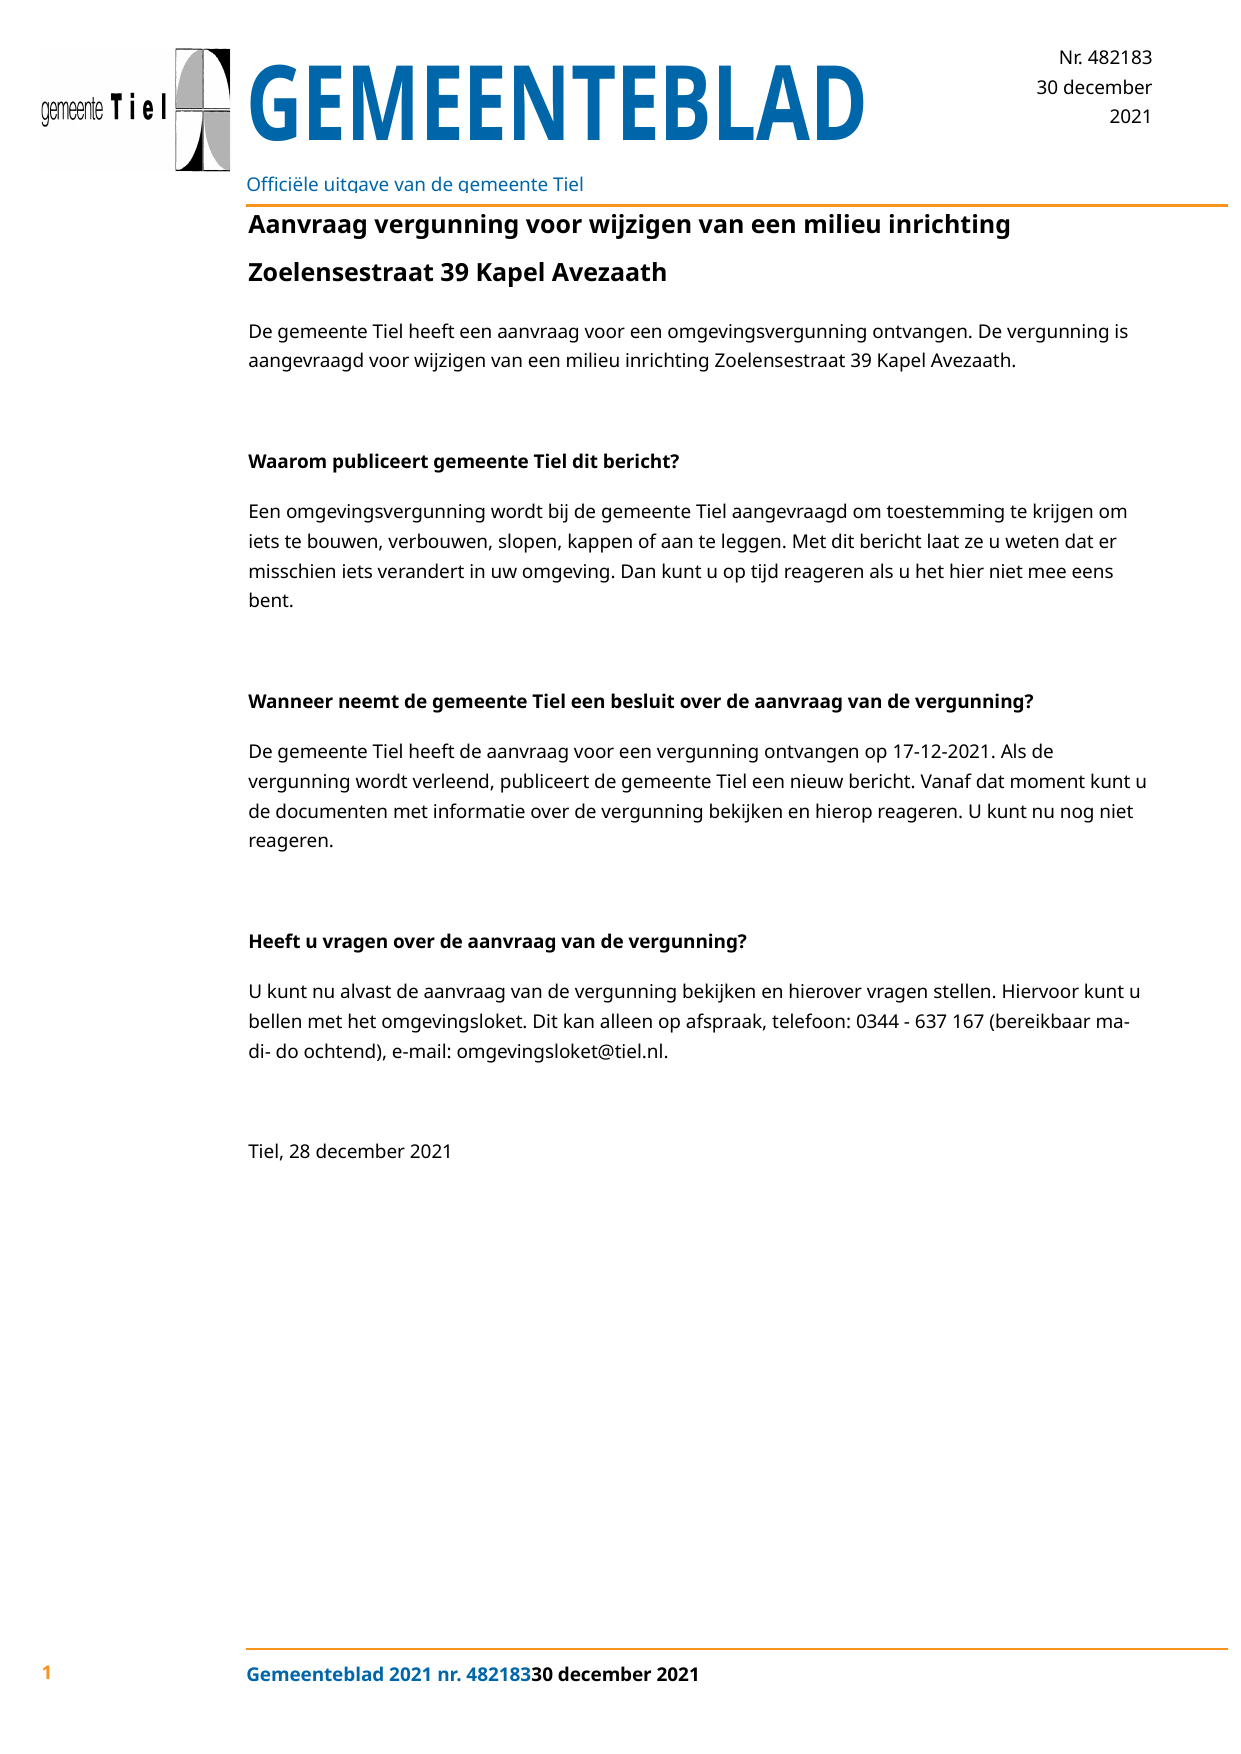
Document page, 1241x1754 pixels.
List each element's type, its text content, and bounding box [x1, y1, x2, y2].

text Tiel, 28 december 2021 [248, 1139, 1152, 1164]
picture [41, 47, 231, 172]
text U kunt nu alvast de aanvraag van de vergunning bekijken en hierover vragen stellen. Hiervoor kunt u bellen met het omgevingsloket. Dit kan alleen op afspraak, telefoon: 0344 - 637 167 (bereikbaar ma-di- do ochtend), e-mail: omgevingsloket@tiel.nl. [248, 979, 1152, 1064]
text Aanvraag vergunning voor wijzigen van een milieu inrichting Zoelensestraat 39 Kapel Avezaath [248, 207, 1152, 288]
text Waarom publiceert gemeente Tiel dit bericht? [248, 448, 1152, 474]
text Wanneer neemt de gemeente Tiel een besluit over de aanvraag van de vergunning? [248, 688, 1152, 714]
text De gemeente Tiel heeft de aanvraag voor een vergunning ontvangen op 17-12-2021. Als de vergunning wordt verleend, publiceert de gemeente Tiel een nieuw bericht. Vanaf dat moment kunt u de documenten met informatie over de vergunning bekijken en hierop reageren. U kunt nu nog niet reageren. [248, 739, 1152, 853]
text De gemeente Tiel heeft een aanvraag voor een omgevingsvergunning ontvangen. De vergunning is aangevraagd voor wijzigen van een milieu inrichting Zoelensestraat 39 Kapel Avezaath. [248, 318, 1152, 373]
text Heeft u vragen over de aanvraag van de vergunning? [248, 928, 1152, 954]
text Een omgevingsvergunning wordt bij de gemeente Tiel aangevraagd om toestemming te krijgen om iets te bouwen, verbouwen, slopen, kappen of aan te leggen. Met dit bericht laat ze u weten dat er misschien iets verandert in uw omgeving. Dan kunt u op tijd reageren als u het hier niet mee eens bent. [248, 499, 1152, 613]
